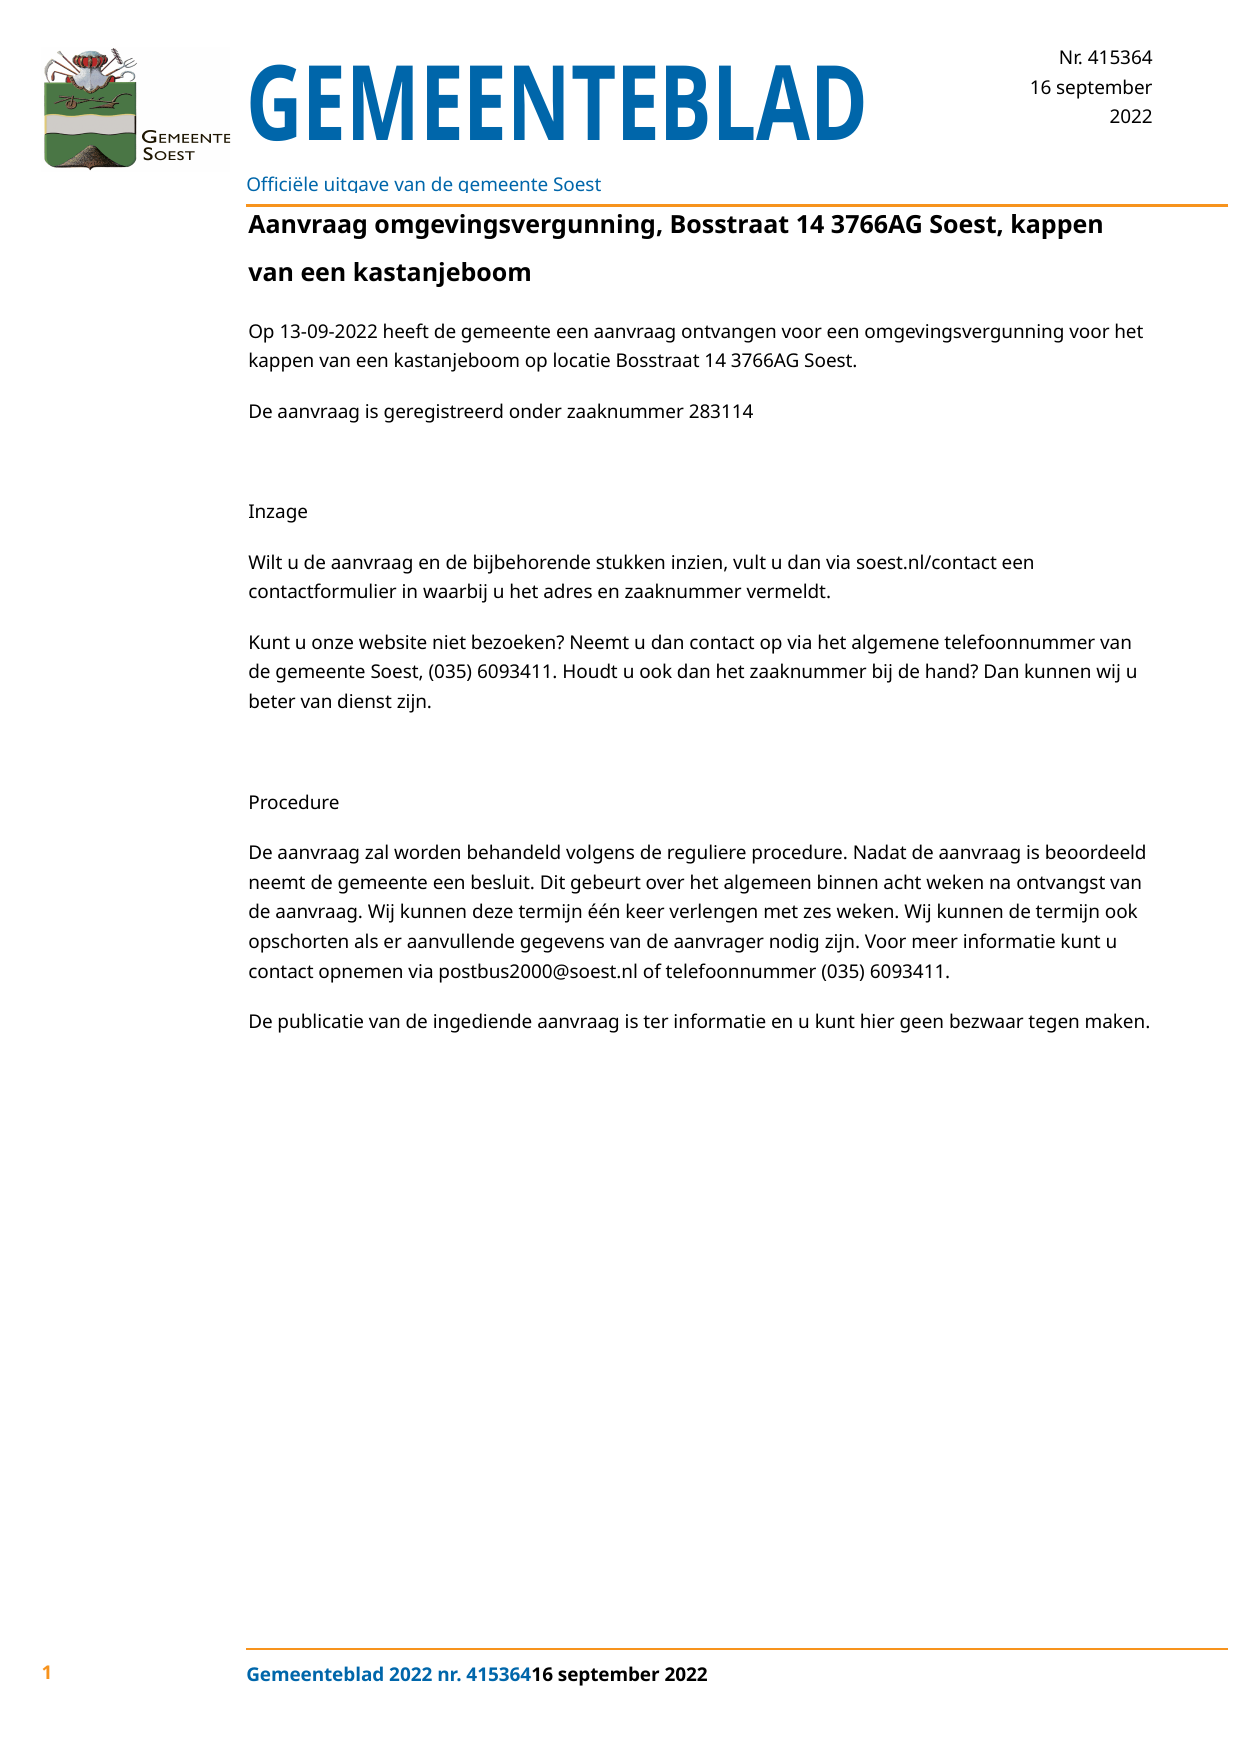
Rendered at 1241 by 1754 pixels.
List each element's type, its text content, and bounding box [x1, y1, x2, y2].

picture [41, 47, 231, 172]
text Wilt u de aanvraag en de bijbehorende stukken inzien, vult u dan via soest.nl/contact een contactformulier in waarbij u het adres en zaaknummer vermeldt. [248, 549, 1152, 604]
text De aanvraag is geregistreerd onder zaaknummer 283114 [248, 398, 1152, 424]
text Op 13-09-2022 heeft de gemeente een aanvraag ontvangen voor een omgevingsvergunning voor het kappen van een kastanjeboom op locatie Bosstraat 14 3766AG Soest. [248, 318, 1152, 373]
text Inzage [248, 499, 1152, 524]
text Procedure [248, 789, 1152, 815]
text De publicatie van de ingediende aanvraag is ter informatie en u kunt hier geen bezwaar tegen maken. [248, 1008, 1152, 1034]
text Kunt u onze website niet bezoeken? Neemt u dan contact op via het algemene telefoonnummer van de gemeente Soest, (035) 6093411. Houdt u ook dan het zaaknummer bij de hand? Dan kunnen wij u beter van dienst zijn. [248, 629, 1152, 714]
text De aanvraag zal worden behandeld volgens de reguliere procedure. Nadat de aanvraag is beoordeeld neemt de gemeente een besluit. Dit gebeurt over het algemeen binnen acht weken na ontvangst van de aanvraag. Wij kunnen deze termijn één keer verlengen met zes weken. Wij kunnen de termijn ook opschorten als er aanvullende gegevens van de aanvrager nodig zijn. Voor meer informatie kunt u contact opnemen via postbus2000@soest.nl of telefoonnummer (035) 6093411. [248, 839, 1152, 984]
text Aanvraag omgevingsvergunning, Bosstraat 14 3766AG Soest, kappen van een kastanjeboom [248, 207, 1152, 288]
